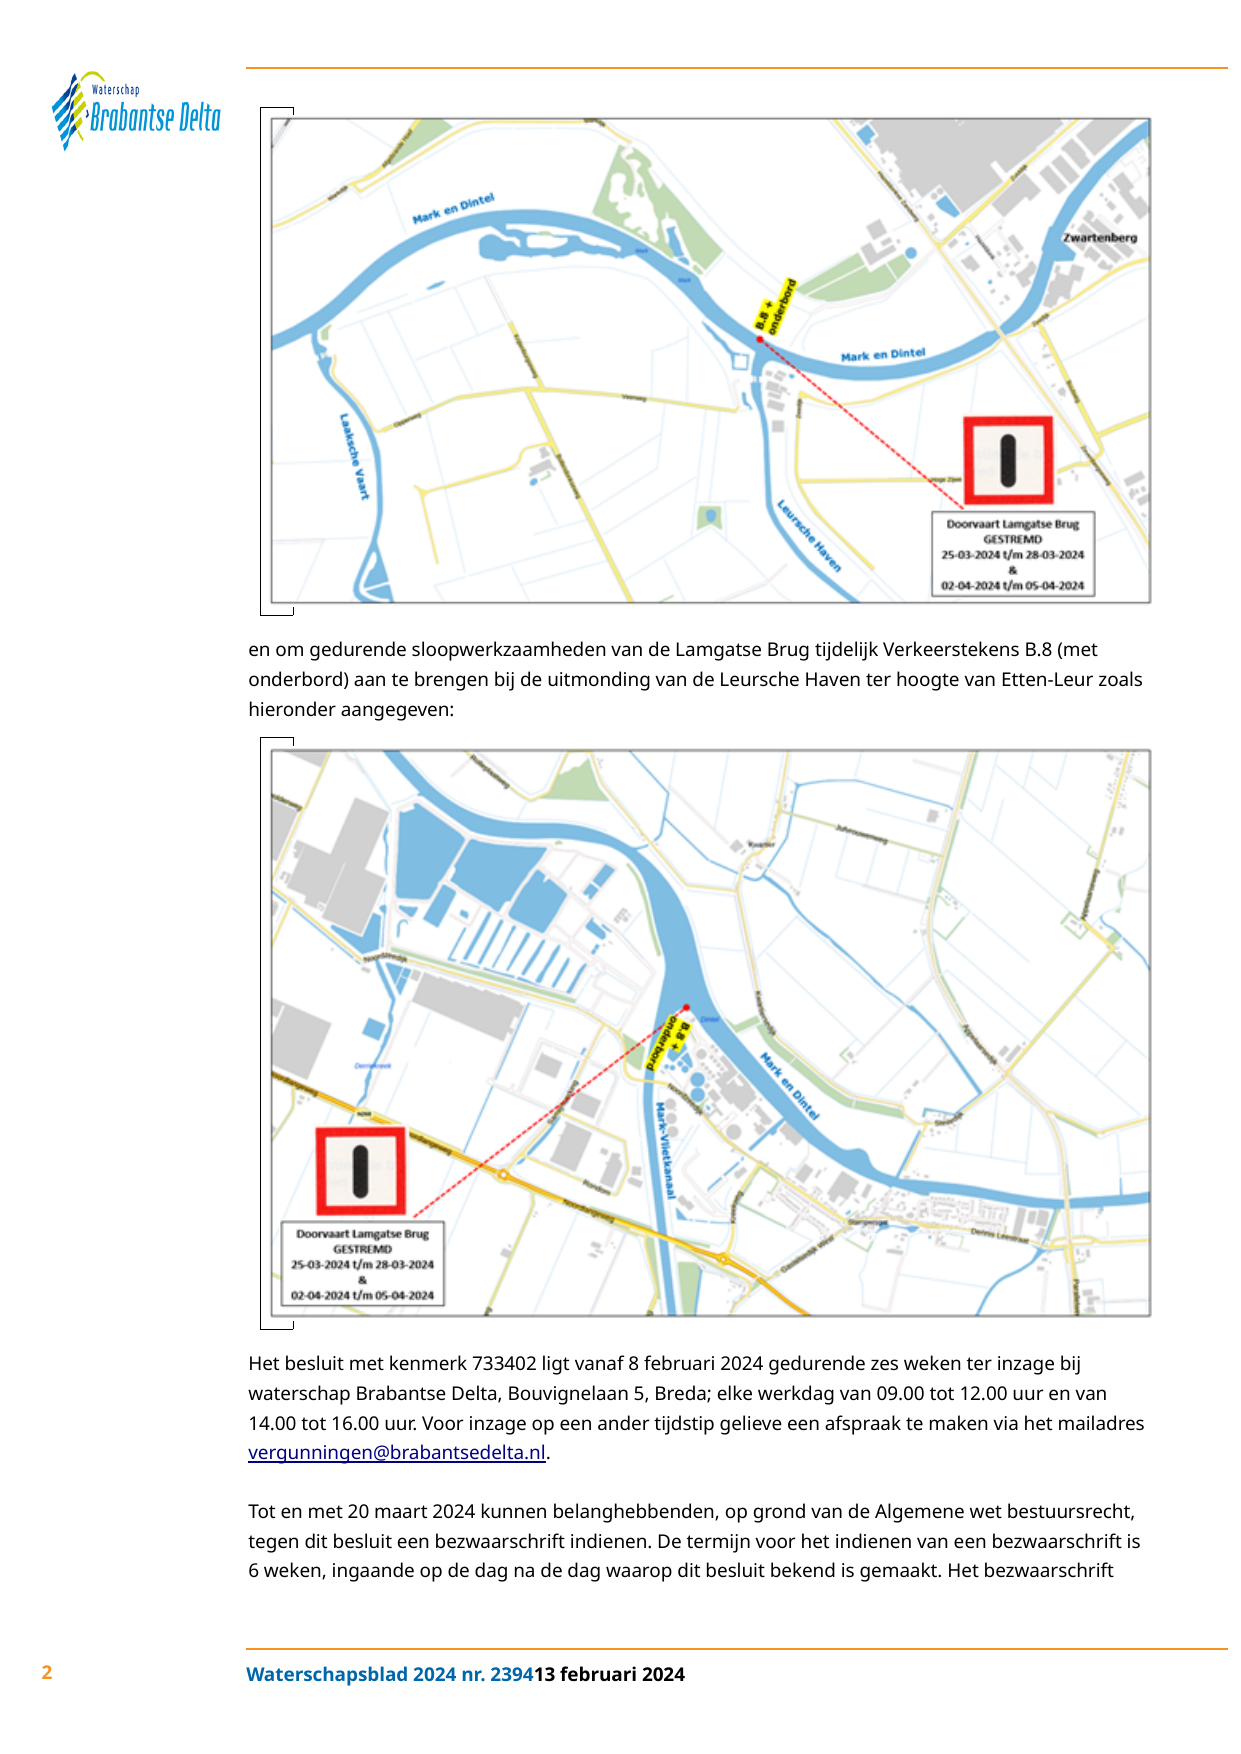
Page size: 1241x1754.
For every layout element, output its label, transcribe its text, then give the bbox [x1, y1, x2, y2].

picture [268, 746, 1155, 1321]
picture [41, 47, 231, 172]
text Tot en met 20 maart 2024 kunnen belanghebbenden, op grond van de Algemene wet bestuursrecht, tegen dit besluit een bezwaarschrift indienen. De termijn voor het indienen van een bezwaarschrift is 6 weken, ingaande op de dag na de dag waarop dit besluit bekend is gemaakt. Het bezwaarschrift [248, 1498, 1152, 1583]
picture [268, 115, 1155, 607]
text Het besluit met kenmerk 733402 ligt vanaf 8 februari 2024 gedurende zes weken ter inzage bij waterschap Brabantse Delta, Bouvignelaan 5, Breda; elke werkdag van 09.00 tot 12.00 uur en van 14.00 tot 16.00 uur. Voor inzage op een ander tijdstip gelieve een afspraak te maken via het mailadres vergunningen@brabantsedelta.nl. [248, 1351, 1152, 1465]
text en om gedurende sloopwerkzaamheden van de Lamgatse Brug tijdelijk Verkeerstekens B.8 (met onderbord) aan te brengen bij de uitmonding van de Leursche Haven ter hoogte van Etten-Leur zoals hieronder aangegeven: [248, 637, 1152, 722]
